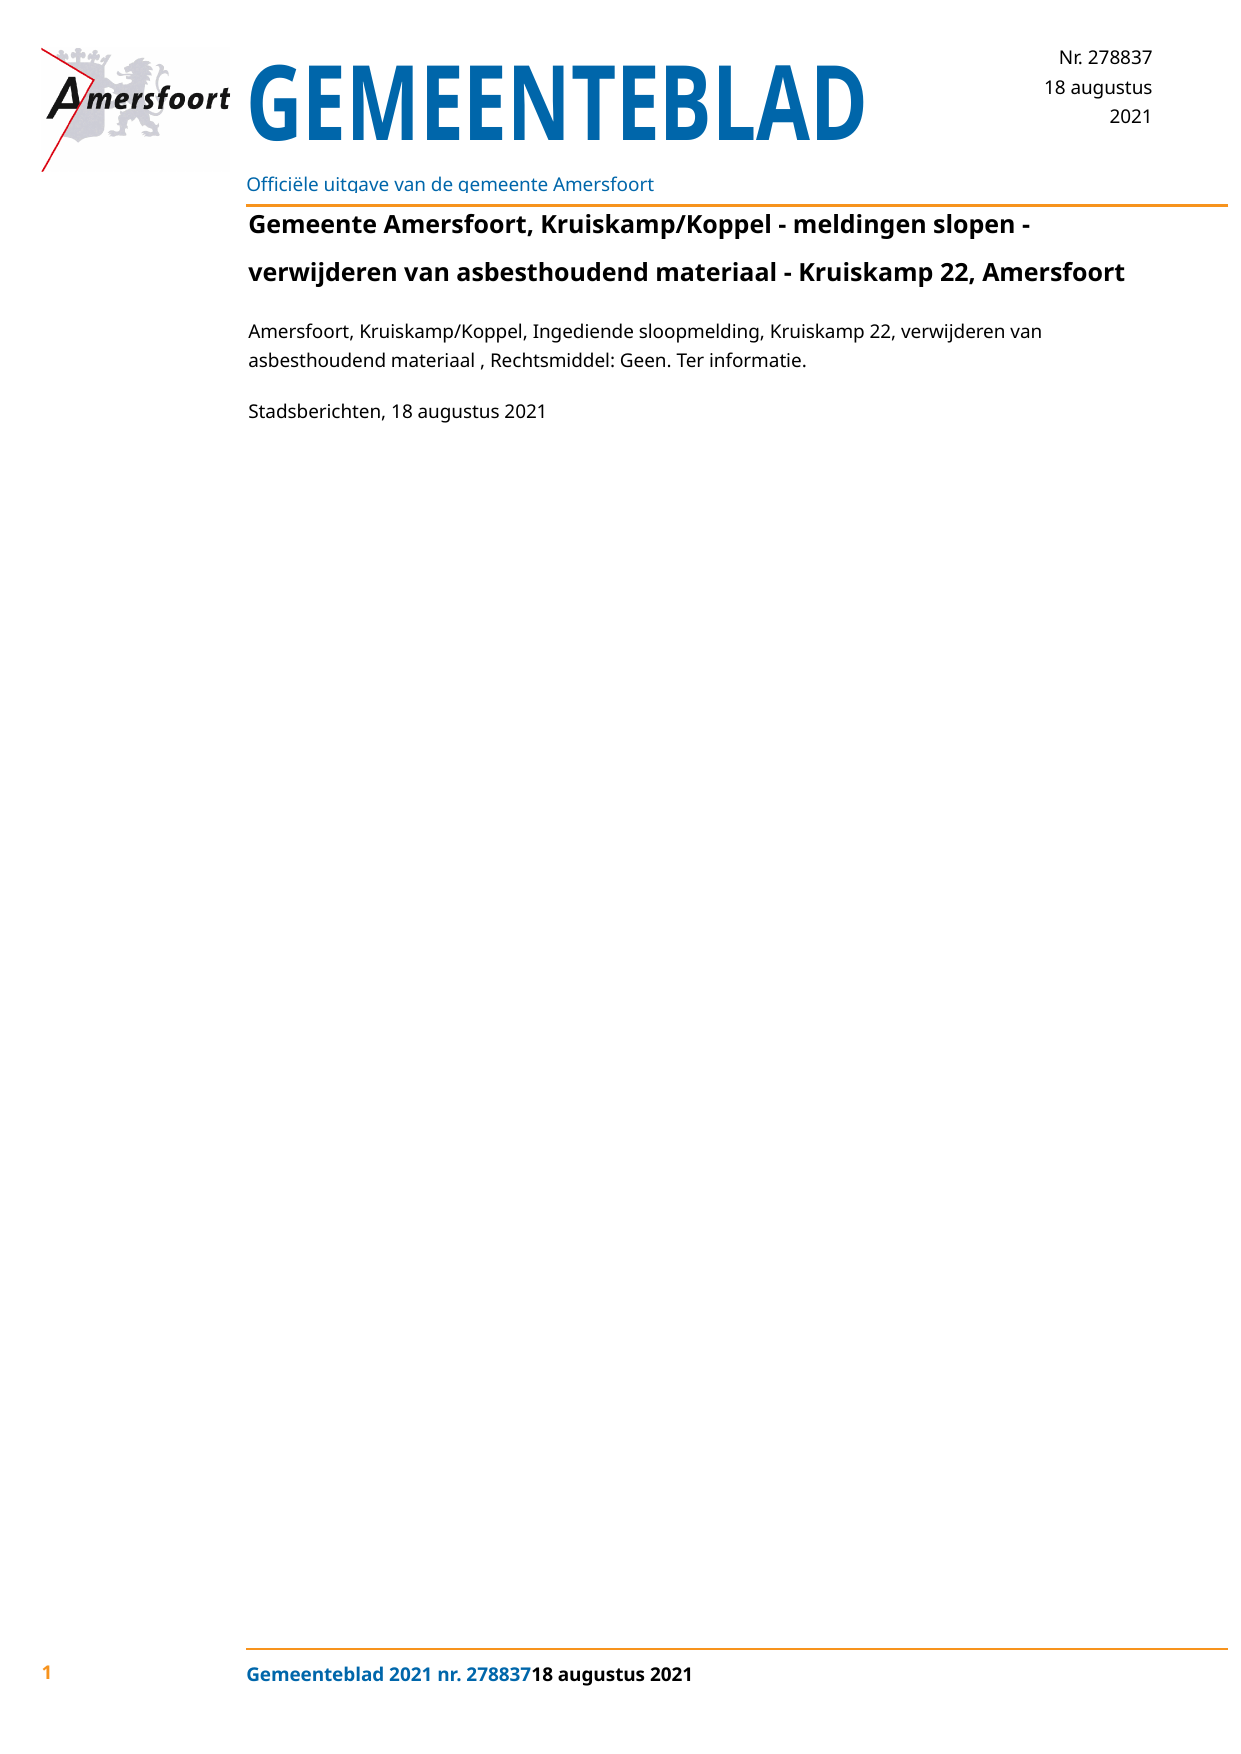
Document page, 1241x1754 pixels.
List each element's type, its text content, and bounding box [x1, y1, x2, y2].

picture [41, 47, 231, 172]
text Amersfoort, Kruiskamp/Koppel, Ingediende sloopmelding, Kruiskamp 22, verwijderen van asbesthoudend materiaal , Rechtsmiddel: Geen. Ter informatie. [248, 318, 1152, 373]
text Gemeente Amersfoort, Kruiskamp/Koppel - meldingen slopen - verwijderen van asbesthoudend materiaal - Kruiskamp 22, Amersfoort [248, 207, 1152, 288]
text Stadsberichten, 18 augustus 2021 [248, 398, 1152, 424]
